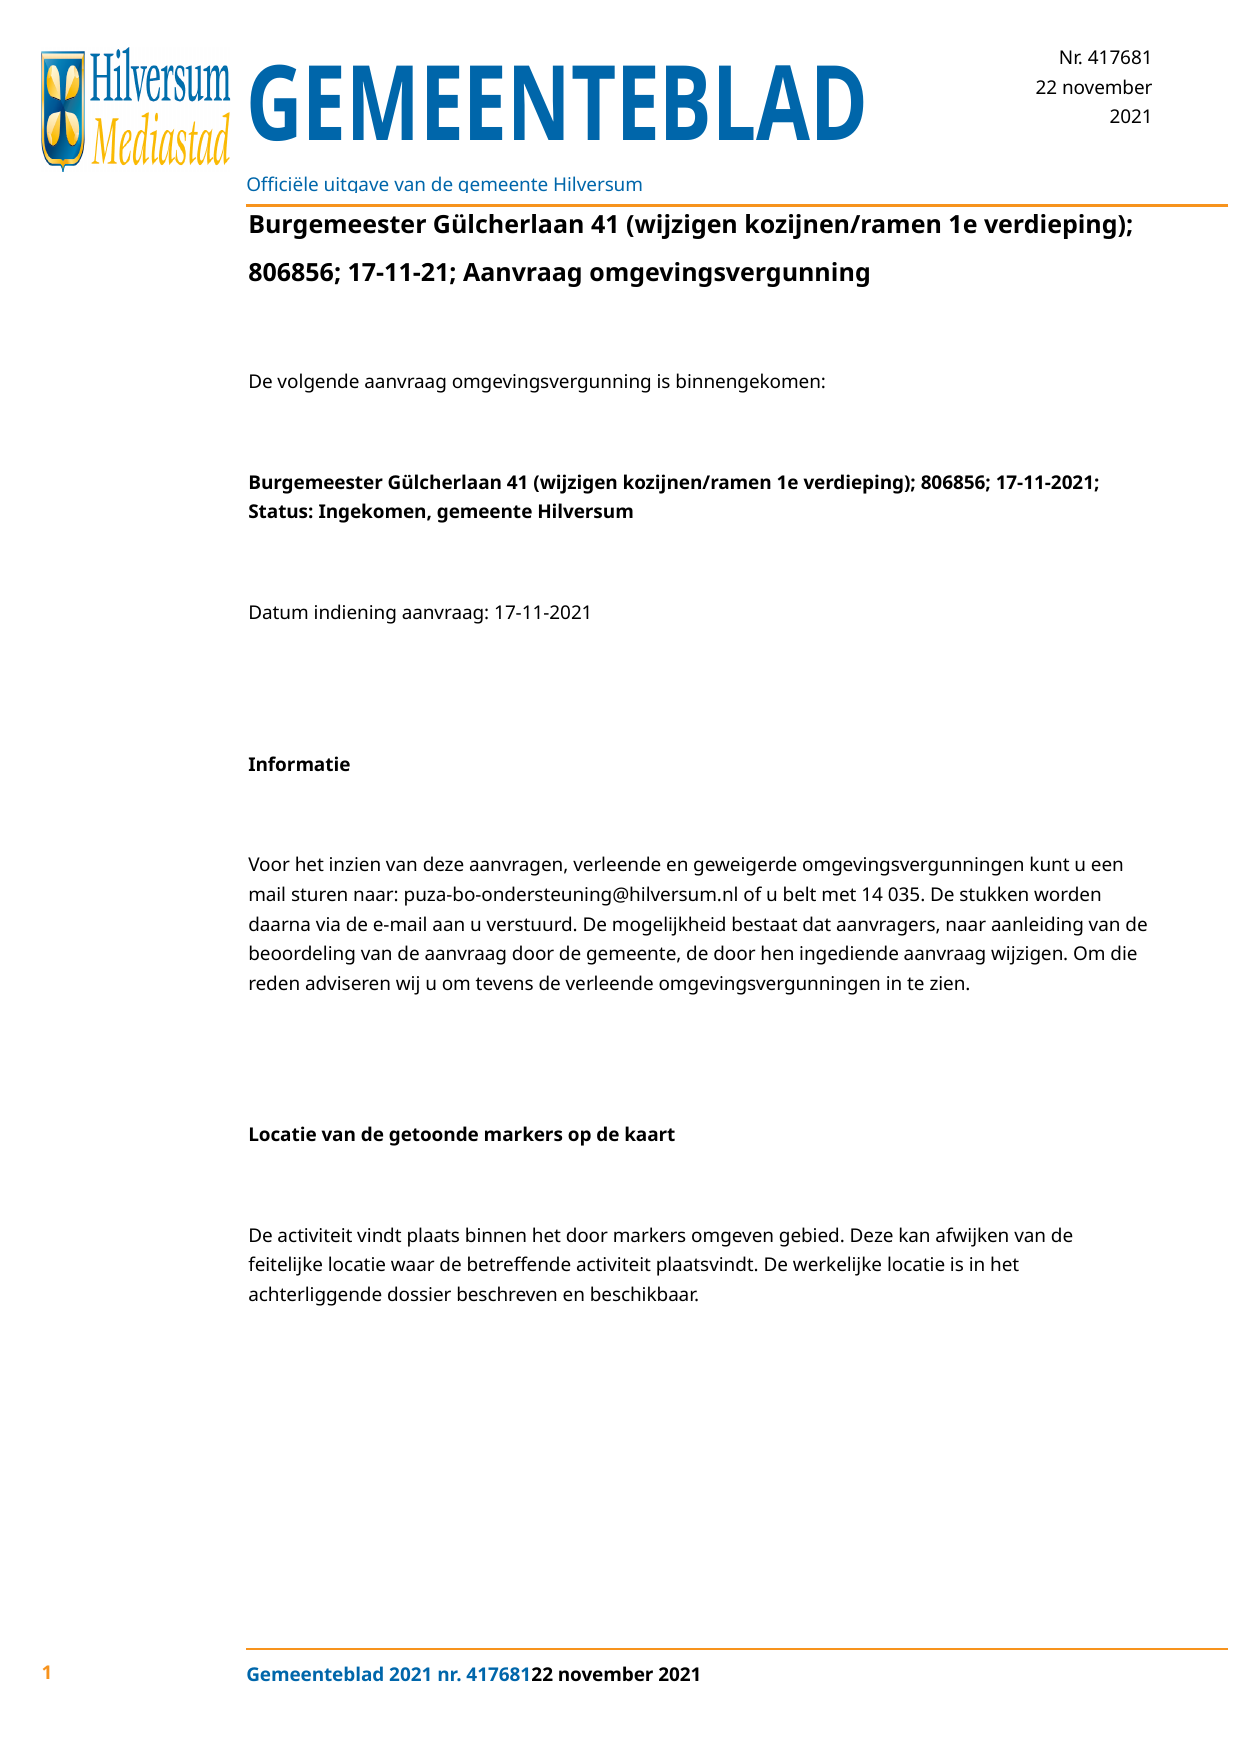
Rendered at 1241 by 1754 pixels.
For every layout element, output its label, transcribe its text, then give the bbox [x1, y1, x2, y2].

text Datum indiening aanvraag: 17-11-2021 [248, 599, 1152, 625]
text Burgemeester Gülcherlaan 41 (wijzigen kozijnen/ramen 1e verdieping); 806856; 17-11-21; Aanvraag omgevingsvergunning [248, 207, 1152, 288]
picture [41, 47, 231, 172]
text De activiteit vindt plaats binnen het door markers omgeven gebied. Deze kan afwijken van de feitelijke locatie waar de betreffende activiteit plaatsvindt. De werkelijke locatie is in het achterliggende dossier beschreven en beschikbaar. [248, 1222, 1152, 1307]
text Voor het inzien van deze aanvragen, verleende en geweigerde omgevingsvergunningen kunt u een mail sturen naar: puza-bo-ondersteuning@hilversum.nl of u belt met 14 035. De stukken worden daarna via de e-mail aan u verstuurd. De mogelijkheid bestaat dat aanvragers, naar aanleiding van de beoordeling van de aanvraag door de gemeente, de door hen ingediende aanvraag wijzigen. Om die reden adviseren wij u om tevens de verleende omgevingsvergunningen in te zien. [248, 852, 1152, 996]
text Locatie van de getoonde markers op de kaart [248, 1121, 1152, 1147]
text Burgemeester Gülcherlaan 41 (wijzigen kozijnen/ramen 1e verdieping); 806856; 17-11-2021; Status: Ingekomen, gemeente Hilversum [248, 469, 1152, 524]
text Informatie [248, 751, 1152, 777]
text De volgende aanvraag omgevingsvergunning is binnengekomen: [248, 368, 1152, 394]
